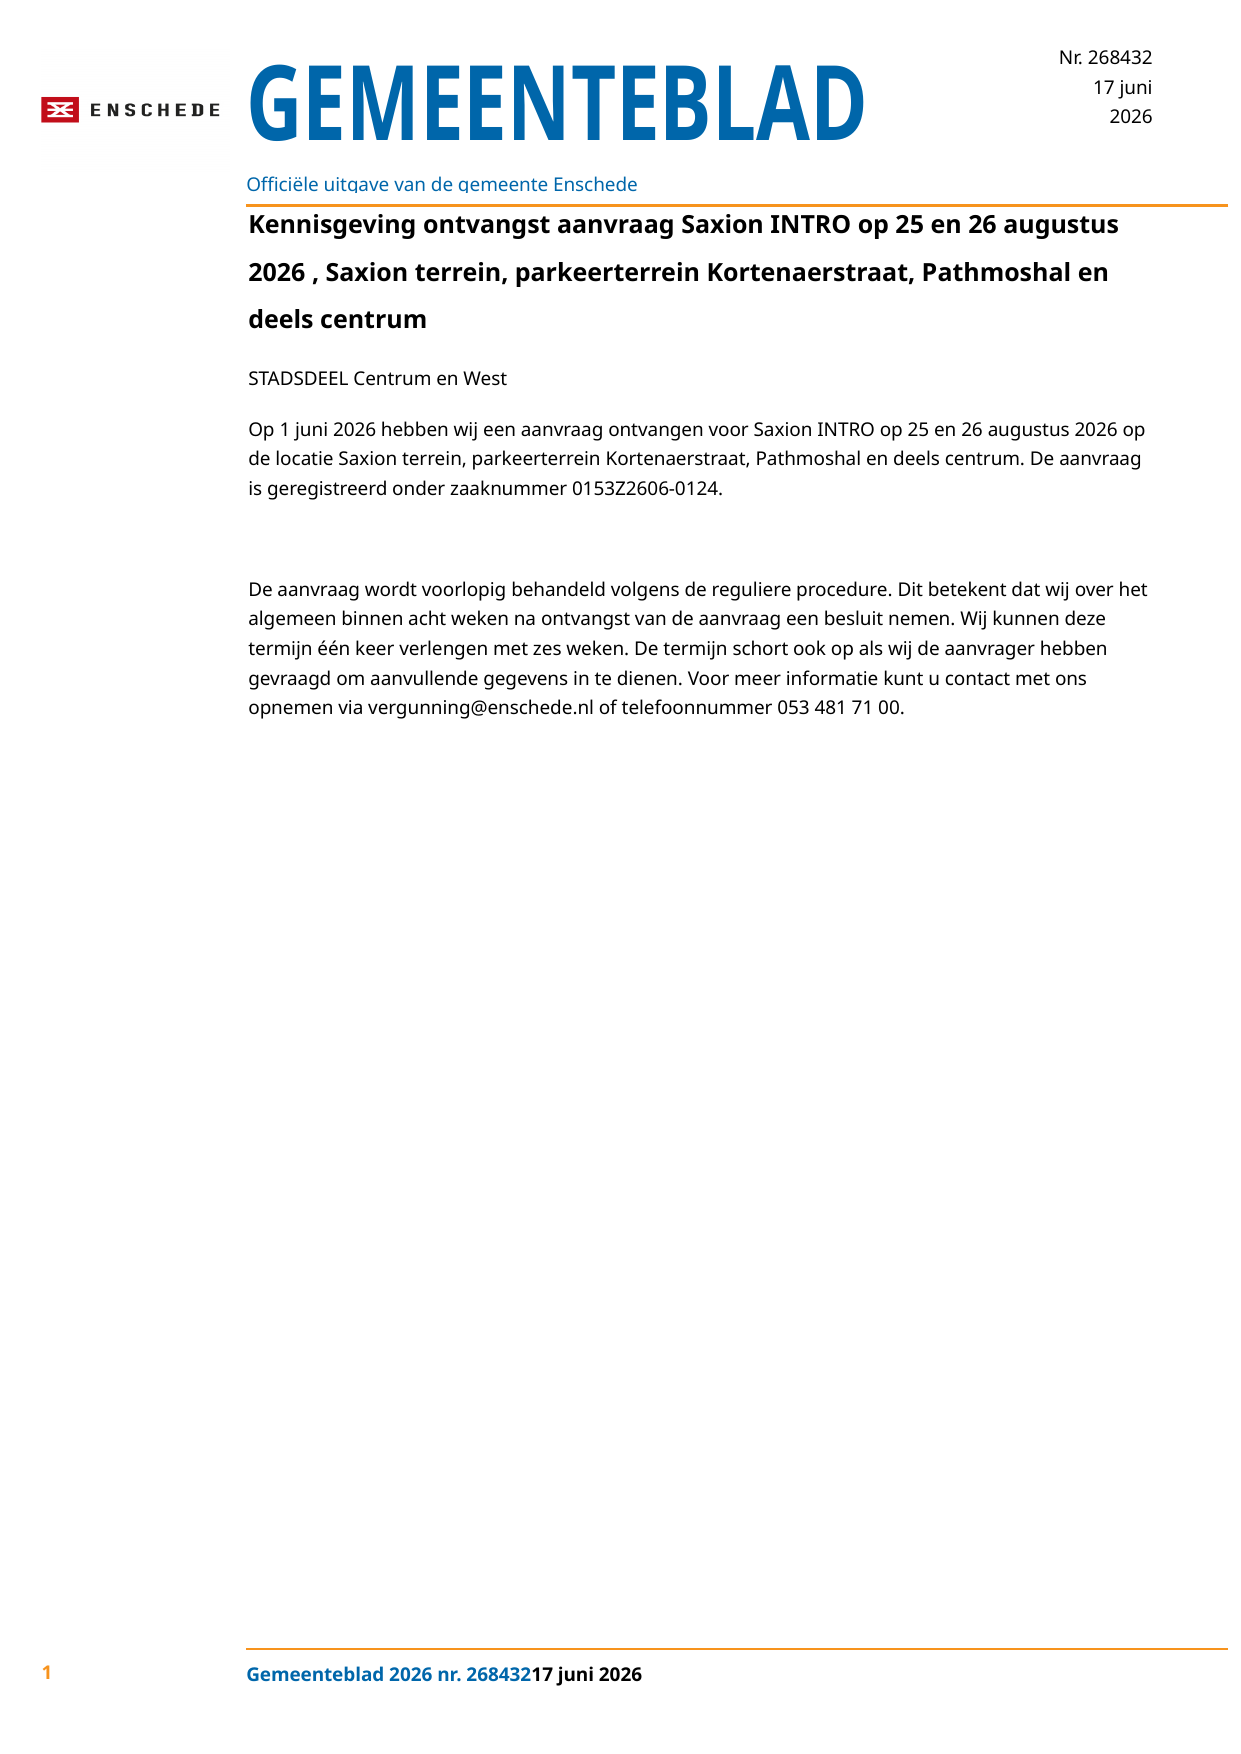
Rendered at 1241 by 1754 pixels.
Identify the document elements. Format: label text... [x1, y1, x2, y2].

text STADSDEEL Centrum en West [248, 366, 1152, 391]
text Op 1 juni 2026 hebben wij een aanvraag ontvangen voor Saxion INTRO op 25 en 26 augustus 2026 op de locatie Saxion terrein, parkeerterrein Kortenaerstraat, Pathmoshal en deels centrum. De aanvraag is geregistreerd onder zaaknummer 0153Z2606-0124. [248, 416, 1152, 501]
text Kennisgeving ontvangst aanvraag Saxion INTRO op 25 en 26 augustus 2026 , Saxion terrein, parkeerterrein Kortenaerstraat, Pathmoshal en deels centrum [248, 207, 1152, 336]
picture [41, 47, 231, 172]
text De aanvraag wordt voorlopig behandeld volgens de reguliere procedure. Dit betekent dat wij over het algemeen binnen acht weken na ontvangst van de aanvraag een besluit nemen. Wij kunnen deze termijn één keer verlengen met zes weken. De termijn schort ook op als wij de aanvrager hebben gevraagd om aanvullende gegevens in te dienen. Voor meer informatie kunt u contact met ons opnemen via vergunning@enschede.nl of telefoonnummer 053 481 71 00. [248, 576, 1152, 720]
